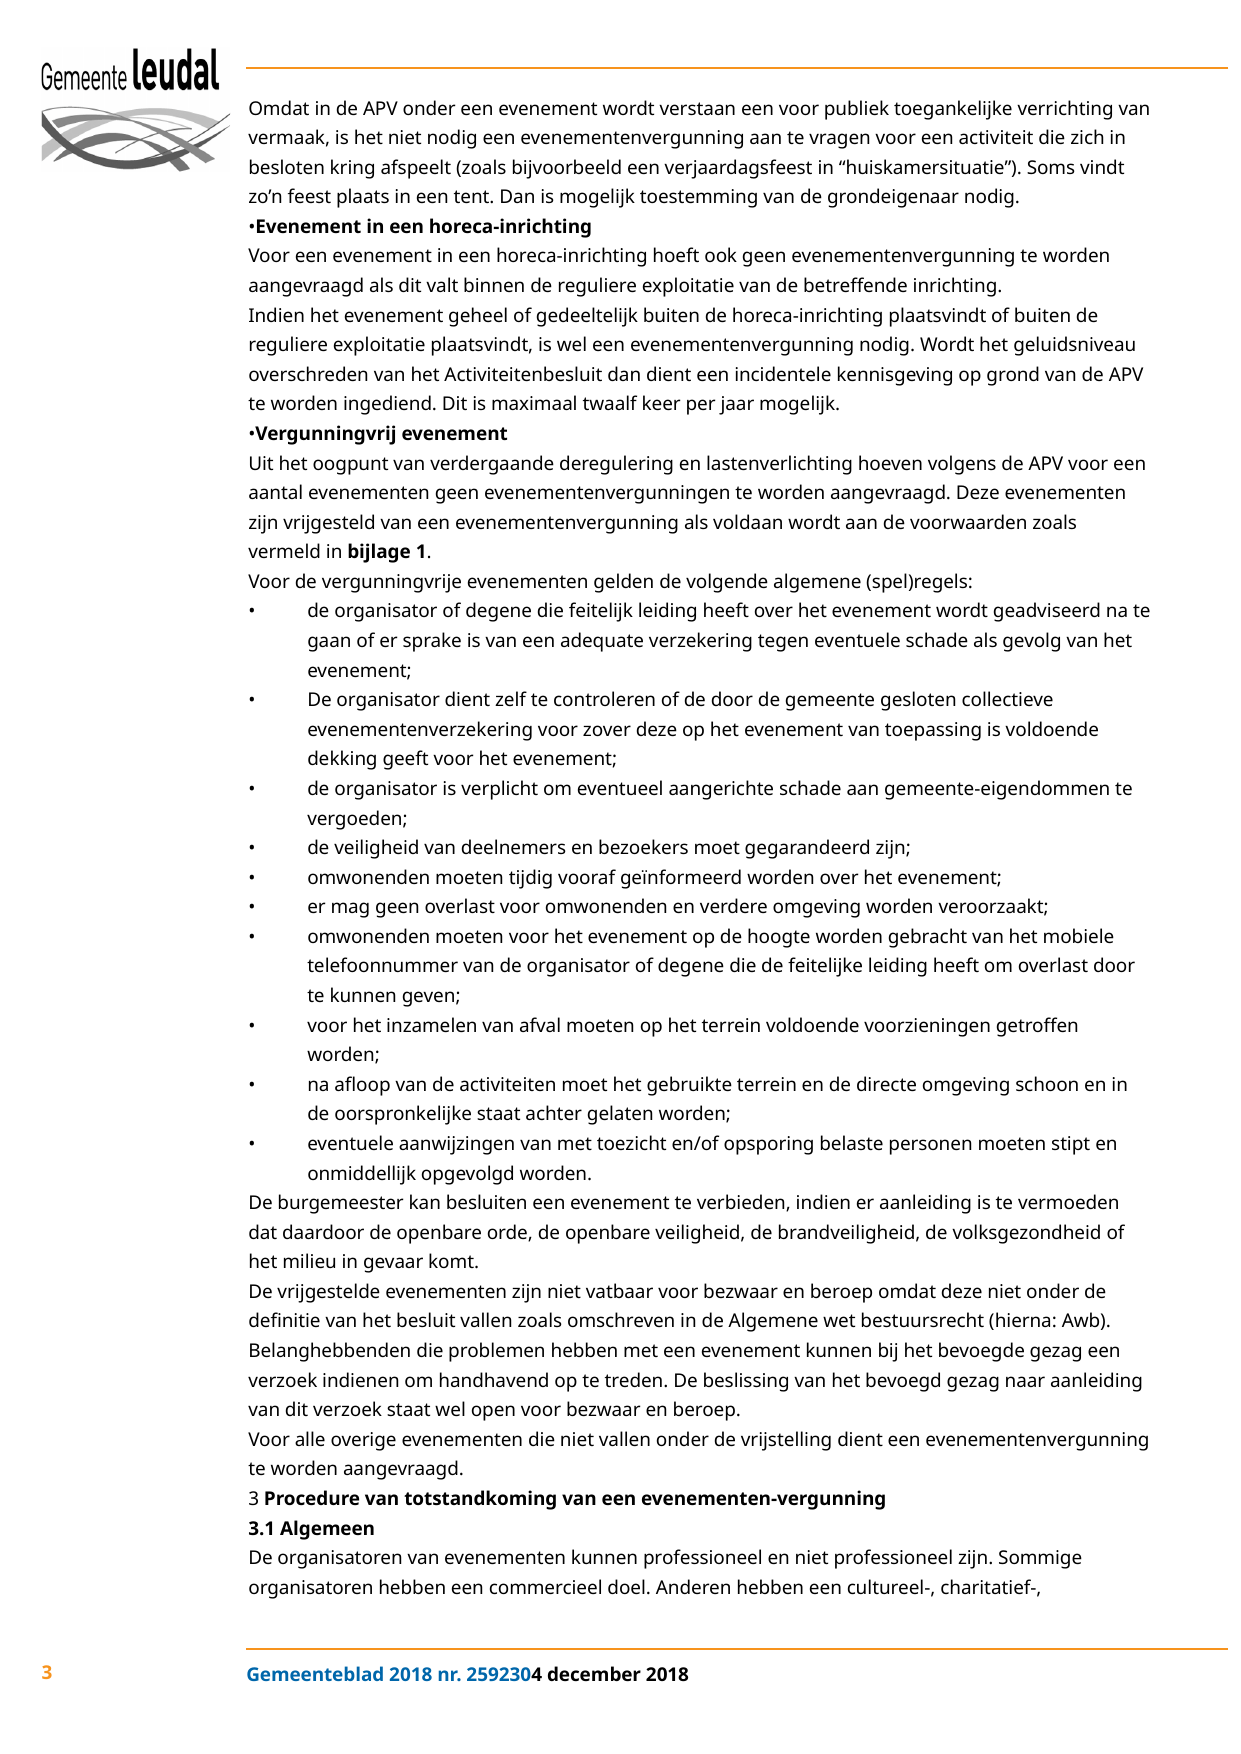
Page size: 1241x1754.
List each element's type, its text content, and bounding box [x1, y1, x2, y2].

text 3 Procedure van totstandkoming van een evenementen-vergunning [248, 1485, 1152, 1511]
list voor het inzamelen van afval moeten op het terrein voldoende voorzieningen getroffen worden; [248, 1012, 1152, 1067]
list de organisator is verplicht om eventueel aangerichte schade aan gemeente-eigendommen te vergoeden; [248, 775, 1152, 831]
list de organisator of degene die feitelijk leiding heeft over het evenement wordt geadviseerd na te gaan of er sprake is van een adequate verzekering tegen eventuele schade als gevolg van het evenement; [248, 598, 1152, 683]
text De burgemeester kan besluiten een evenement te verbieden, indien er aanleiding is te vermoeden dat daardoor de openbare orde, de openbare veiligheid, de brandveiligheid, de volksgezondheid of het milieu in gevaar komt. [248, 1189, 1152, 1274]
text 3.1 Algemeen [248, 1515, 1152, 1541]
text •Vergunningvrij evenement [248, 420, 1152, 446]
text Indien het evenement geheel of gedeeltelijk buiten de horeca-inrichting plaatsvindt of buiten de reguliere exploitatie plaatsvindt, is wel een evenementenvergunning nodig. Wordt het geluidsniveau overschreden van het Activiteitenbesluit dan dient een incidentele kennisgeving op grond van de APV te worden ingediend. Dit is maximaal twaalf keer per jaar mogelijk. [248, 302, 1152, 416]
list De organisator dient zelf te controleren of de door de gemeente gesloten collectieve evenementenverzekering voor zover deze op het evenement van toepassing is voldoende dekking geeft voor het evenement; [248, 686, 1152, 771]
text De vrijgestelde evenementen zijn niet vatbaar voor bezwaar en beroep omdat deze niet onder de definitie van het besluit vallen zoals omschreven in de Algemene wet bestuursrecht (hierna: Awb). [248, 1278, 1152, 1333]
list er mag geen overlast voor omwonenden en verdere omgeving worden veroorzaakt; [248, 893, 1152, 919]
text Voor alle overige evenementen die niet vallen onder de vrijstelling dient een evenementenvergunning te worden aangevraagd. [248, 1426, 1152, 1481]
text Omdat in de APV onder een evenement wordt verstaan een voor publiek toegankelijke verrichting van vermaak, is het niet nodig een evenementenvergunning aan te vragen voor een activiteit die zich in besloten kring afspeelt (zoals bijvoorbeeld een verjaardagsfeest in “huiskamersituatie”). Soms vindt zo’n feest plaats in een tent. Dan is mogelijk toestemming van de grondeigenaar nodig. [248, 95, 1152, 209]
list eventuele aanwijzingen van met toezicht en/of opsporing belaste personen moeten stipt en onmiddellijk opgevolgd worden. [248, 1130, 1152, 1186]
list omwonenden moeten tijdig vooraf geïnformeerd worden over het evenement; [248, 864, 1152, 890]
text De organisatoren van evenementen kunnen professioneel en niet professioneel zijn. Sommige organisatoren hebben een commercieel doel. Anderen hebben een cultureel-, charitatief-, [248, 1544, 1152, 1600]
picture [41, 47, 231, 172]
text •Evenement in een horeca-inrichting [248, 213, 1152, 239]
list omwonenden moeten voor het evenement op de hoogte worden gebracht van het mobiele telefoonnummer van de organisator of degene die de feitelijke leiding heeft om overlast door te kunnen geven; [248, 923, 1152, 1008]
list de veiligheid van deelnemers en bezoekers moet gegarandeerd zijn; [248, 834, 1152, 860]
text Uit het oogpunt van verdergaande deregulering en lastenverlichting hoeven volgens de APV voor een aantal evenementen geen evenementenvergunningen te worden aangevraagd. Deze evenementen zijn vrijgesteld van een evenementenvergunning als voldaan wordt aan de voorwaarden zoals vermeld in bijlage 1. [248, 450, 1152, 564]
text Belanghebbenden die problemen hebben met een evenement kunnen bij het bevoegde gezag een verzoek indienen om handhavend op te treden. De beslissing van het bevoegd gezag naar aanleiding van dit verzoek staat wel open voor bezwaar en beroep. [248, 1337, 1152, 1422]
text Voor een evenement in een horeca-inrichting hoeft ook geen evenementenvergunning te worden aangevraagd als dit valt binnen de reguliere exploitatie van de betreffende inrichting. [248, 243, 1152, 298]
text Voor de vergunningvrije evenementen gelden de volgende algemene (spel)regels: [248, 568, 1152, 594]
list na afloop van de activiteiten moet het gebruikte terrein en de directe omgeving schoon en in de oorspronkelijke staat achter gelaten worden; [248, 1071, 1152, 1126]
